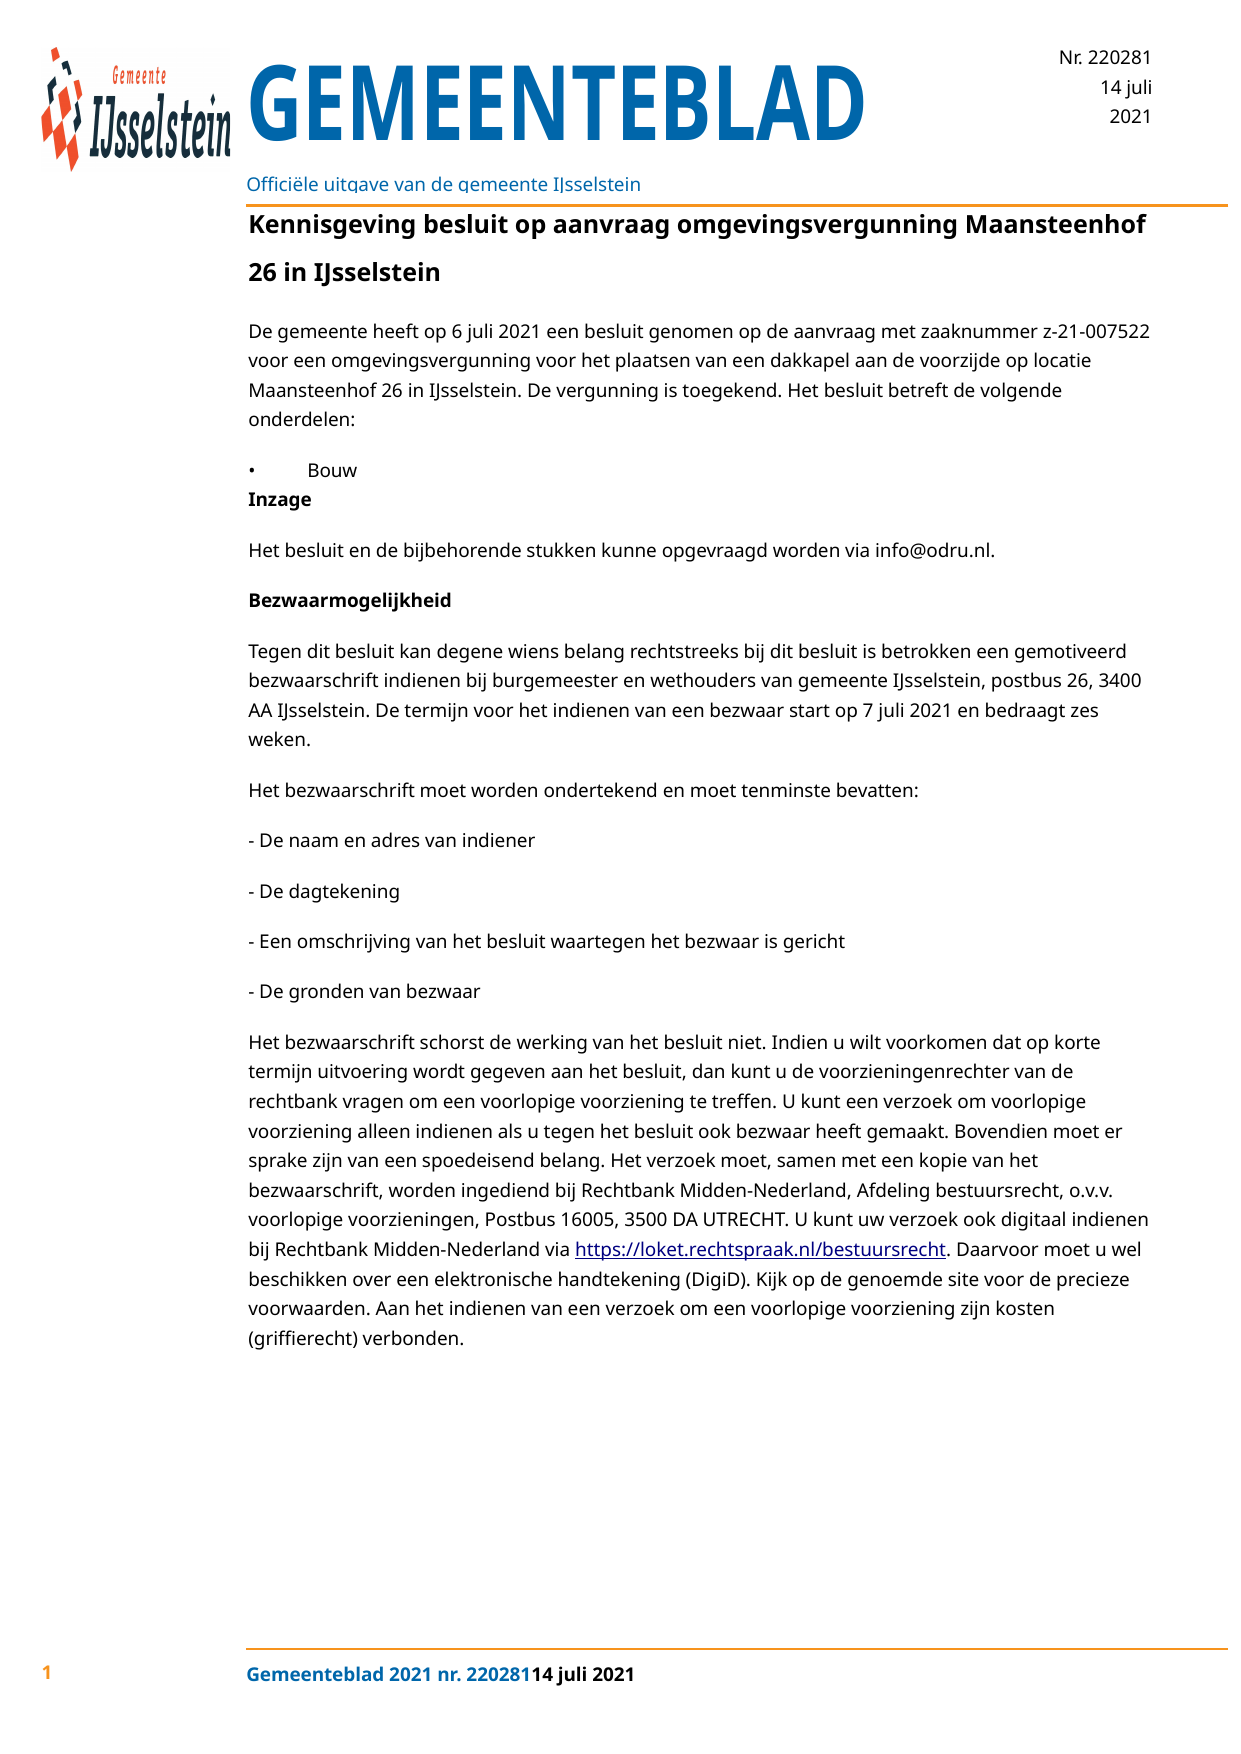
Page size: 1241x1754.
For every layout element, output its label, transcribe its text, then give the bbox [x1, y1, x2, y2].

text Het bezwaarschrift moet worden ondertekend en moet tenminste bevatten: [248, 777, 1152, 803]
text Kennisgeving besluit op aanvraag omgevingsvergunning Maansteenhof 26 in IJsselstein [248, 207, 1152, 288]
text Tegen dit besluit kan degene wiens belang rechtstreeks bij dit besluit is betrokken een gemotiveerd bezwaarschrift indienen bij burgemeester en wethouders van gemeente IJsselstein, postbus 26, 3400 AA IJsselstein. De termijn voor het indienen van een bezwaar start op 7 juli 2021 en bedraagt zes weken. [248, 638, 1152, 752]
text Het bezwaarschrift schorst de werking van het besluit niet. Indien u wilt voorkomen dat op korte termijn uitvoering wordt gegeven aan het besluit, dan kunt u de voorzieningenrechter van de rechtbank vragen om een voorlopige voorziening te treffen. U kunt een verzoek om voorlopige voorziening alleen indienen als u tegen het besluit ook bezwaar heeft gemaakt. Bovendien moet er sprake zijn van een spoedeisend belang. Het verzoek moet, samen met een kopie van het bezwaarschrift, worden ingediend bij Rechtbank Midden-Nederland, Afdeling bestuursrecht, o.v.v. voorlopige voorzieningen, Postbus 16005, 3500 DA UTRECHT. U kunt uw verzoek ook digitaal indienen bij Rechtbank Midden-Nederland via https://loket.rechtspraak.nl/bestuursrecht. Daarvoor moet u wel beschikken over een elektronische handtekening (DigiD). Kijk op de genoemde site voor de precieze voorwaarden. Aan het indienen van een verzoek om een voorlopige voorziening zijn kosten (griffierecht) verbonden. [248, 1029, 1152, 1351]
text De gemeente heeft op 6 juli 2021 een besluit genomen op de aanvraag met zaaknummer z-21-007522 voor een omgevingsvergunning voor het plaatsen van een dakkapel aan de voorzijde op locatie Maansteenhof 26 in IJsselstein. De vergunning is toegekend. Het besluit betreft de volgende onderdelen: [248, 318, 1152, 432]
text - Een omschrijving van het besluit waartegen het bezwaar is gericht [248, 928, 1152, 954]
text - De gronden van bezwaar [248, 979, 1152, 1004]
text Het besluit en de bijbehorende stukken kunne opgevraagd worden via info@odru.nl. [248, 537, 1152, 563]
text Bezwaarmogelijkheid [248, 587, 1152, 613]
text - De naam en adres van indiener [248, 827, 1152, 853]
text Inzage [248, 487, 1152, 512]
picture [41, 47, 231, 172]
text - De dagtekening [248, 878, 1152, 904]
list Bouw [248, 457, 1152, 483]
